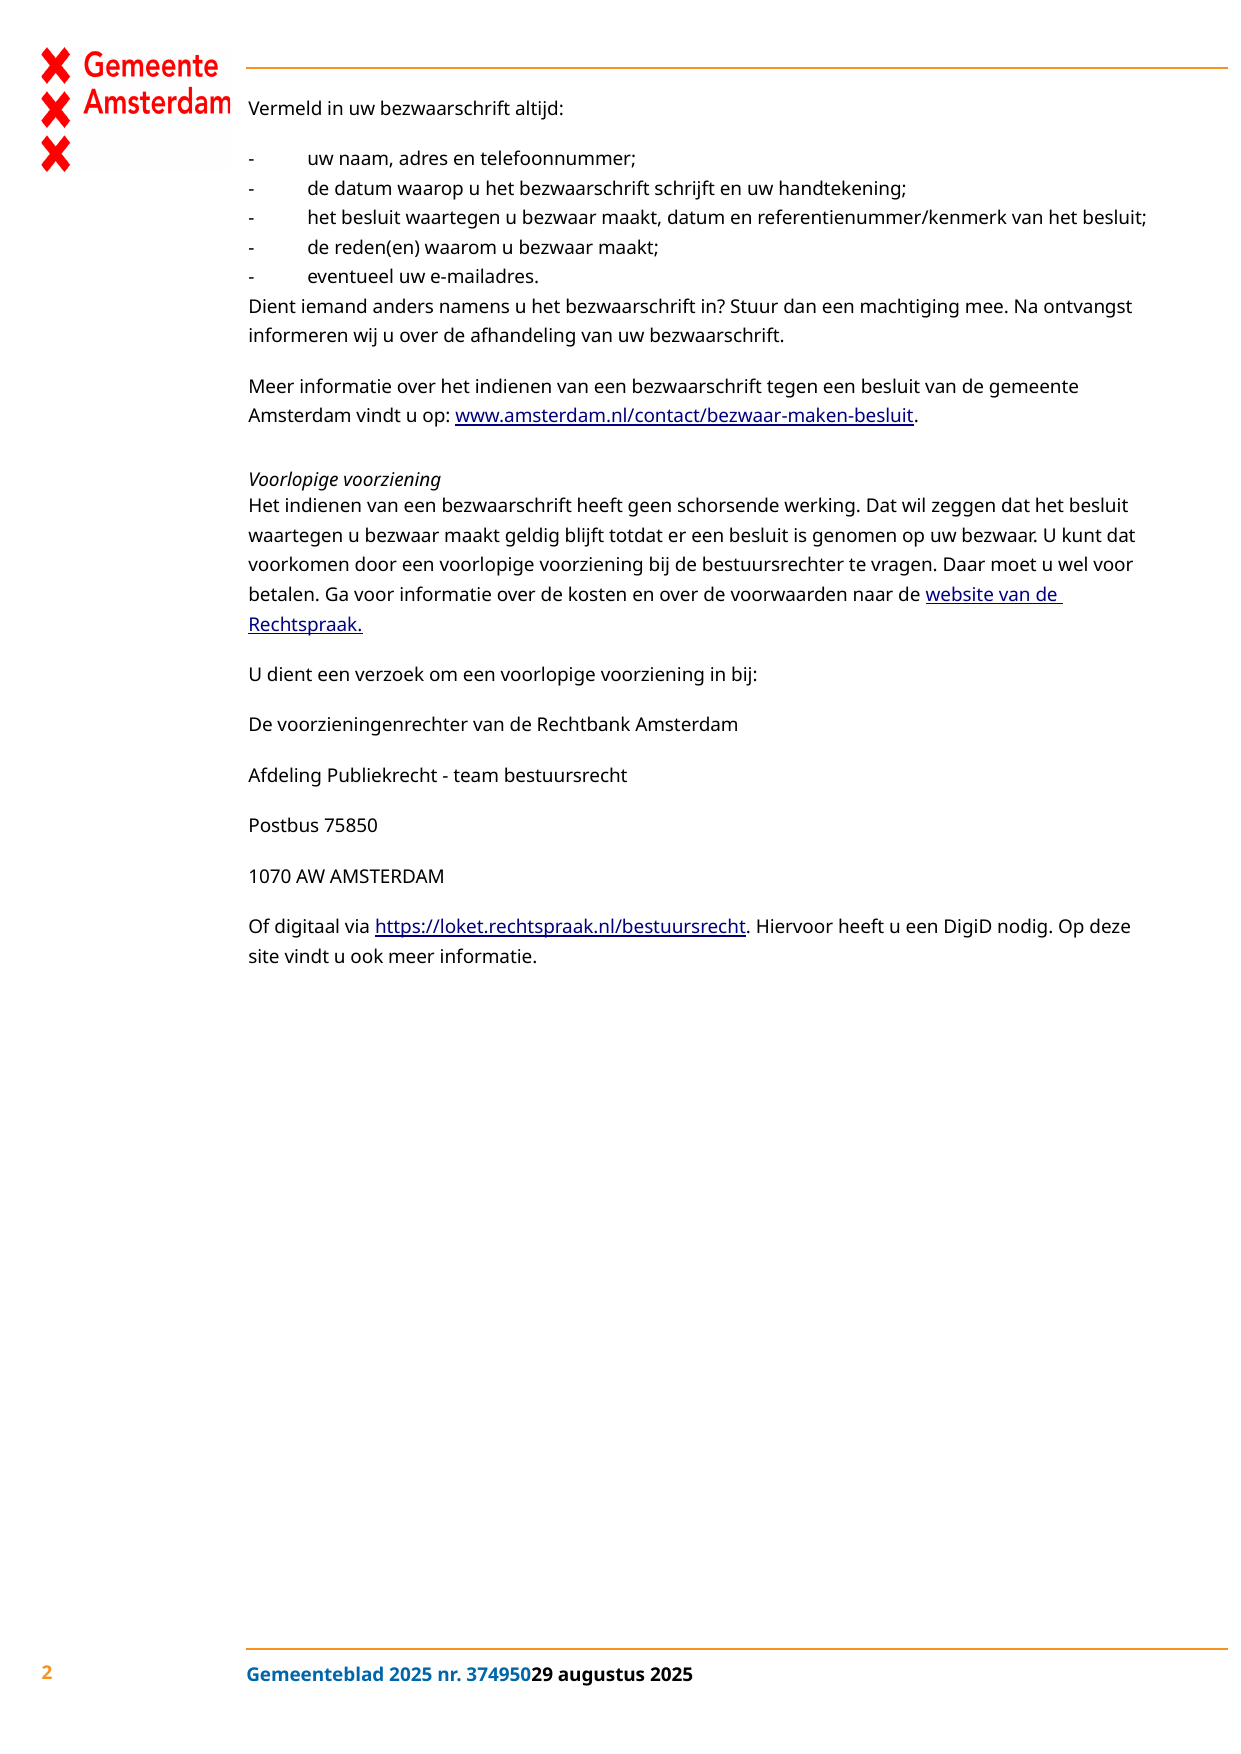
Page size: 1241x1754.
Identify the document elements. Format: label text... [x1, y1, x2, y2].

text Het indienen van een bezwaarschrift heeft geen schorsende werking. Dat wil zeggen dat het besluit waartegen u bezwaar maakt geldig blijft totdat er een besluit is genomen op uw bezwaar. U kunt dat voorkomen door een voorlopige voorziening bij de bestuursrechter te vragen. Daar moet u wel voor betalen. Ga voor informatie over de kosten en over de voorwaarden naar de website van de Rechtspraak. [248, 492, 1152, 636]
text Dient iemand anders namens u het bezwaarschrift in? Stuur dan een machtiging mee. Na ontvangst informeren wij u over de afhandeling van uw bezwaarschrift. [248, 293, 1152, 348]
list eventueel uw e-mailadres. [248, 263, 1152, 289]
text Postbus 75850 [248, 812, 1152, 838]
list uw naam, adres en telefoonnummer; [248, 145, 1152, 171]
text Vermeld in uw bezwaarschrift altijd: [248, 95, 1152, 121]
list de datum waarop u het bezwaarschrift schrijft en uw handtekening; [248, 175, 1152, 201]
text Of digitaal via https://loket.rechtspraak.nl/bestuursrecht. Hiervoor heeft u een DigiD nodig. Op deze site vindt u ook meer informatie. [248, 913, 1152, 968]
text Voorlopige voorziening [248, 467, 1152, 492]
list de reden(en) waarom u bezwaar maakt; [248, 234, 1152, 260]
text De voorzieningenrechter van de Rechtbank Amsterdam [248, 712, 1152, 737]
text Meer informatie over het indienen van een bezwaarschrift tegen een besluit van de gemeente Amsterdam vindt u op: www.amsterdam.nl/contact/bezwaar-maken-besluit. [248, 373, 1152, 428]
list het besluit waartegen u bezwaar maakt, datum en referentienummer/kenmerk van het besluit; [248, 204, 1152, 230]
text Afdeling Publiekrecht - team bestuursrecht [248, 762, 1152, 788]
text U dient een verzoek om een voorlopige voorziening in bij: [248, 661, 1152, 687]
picture [41, 47, 231, 172]
text 1070 AW AMSTERDAM [248, 863, 1152, 888]
